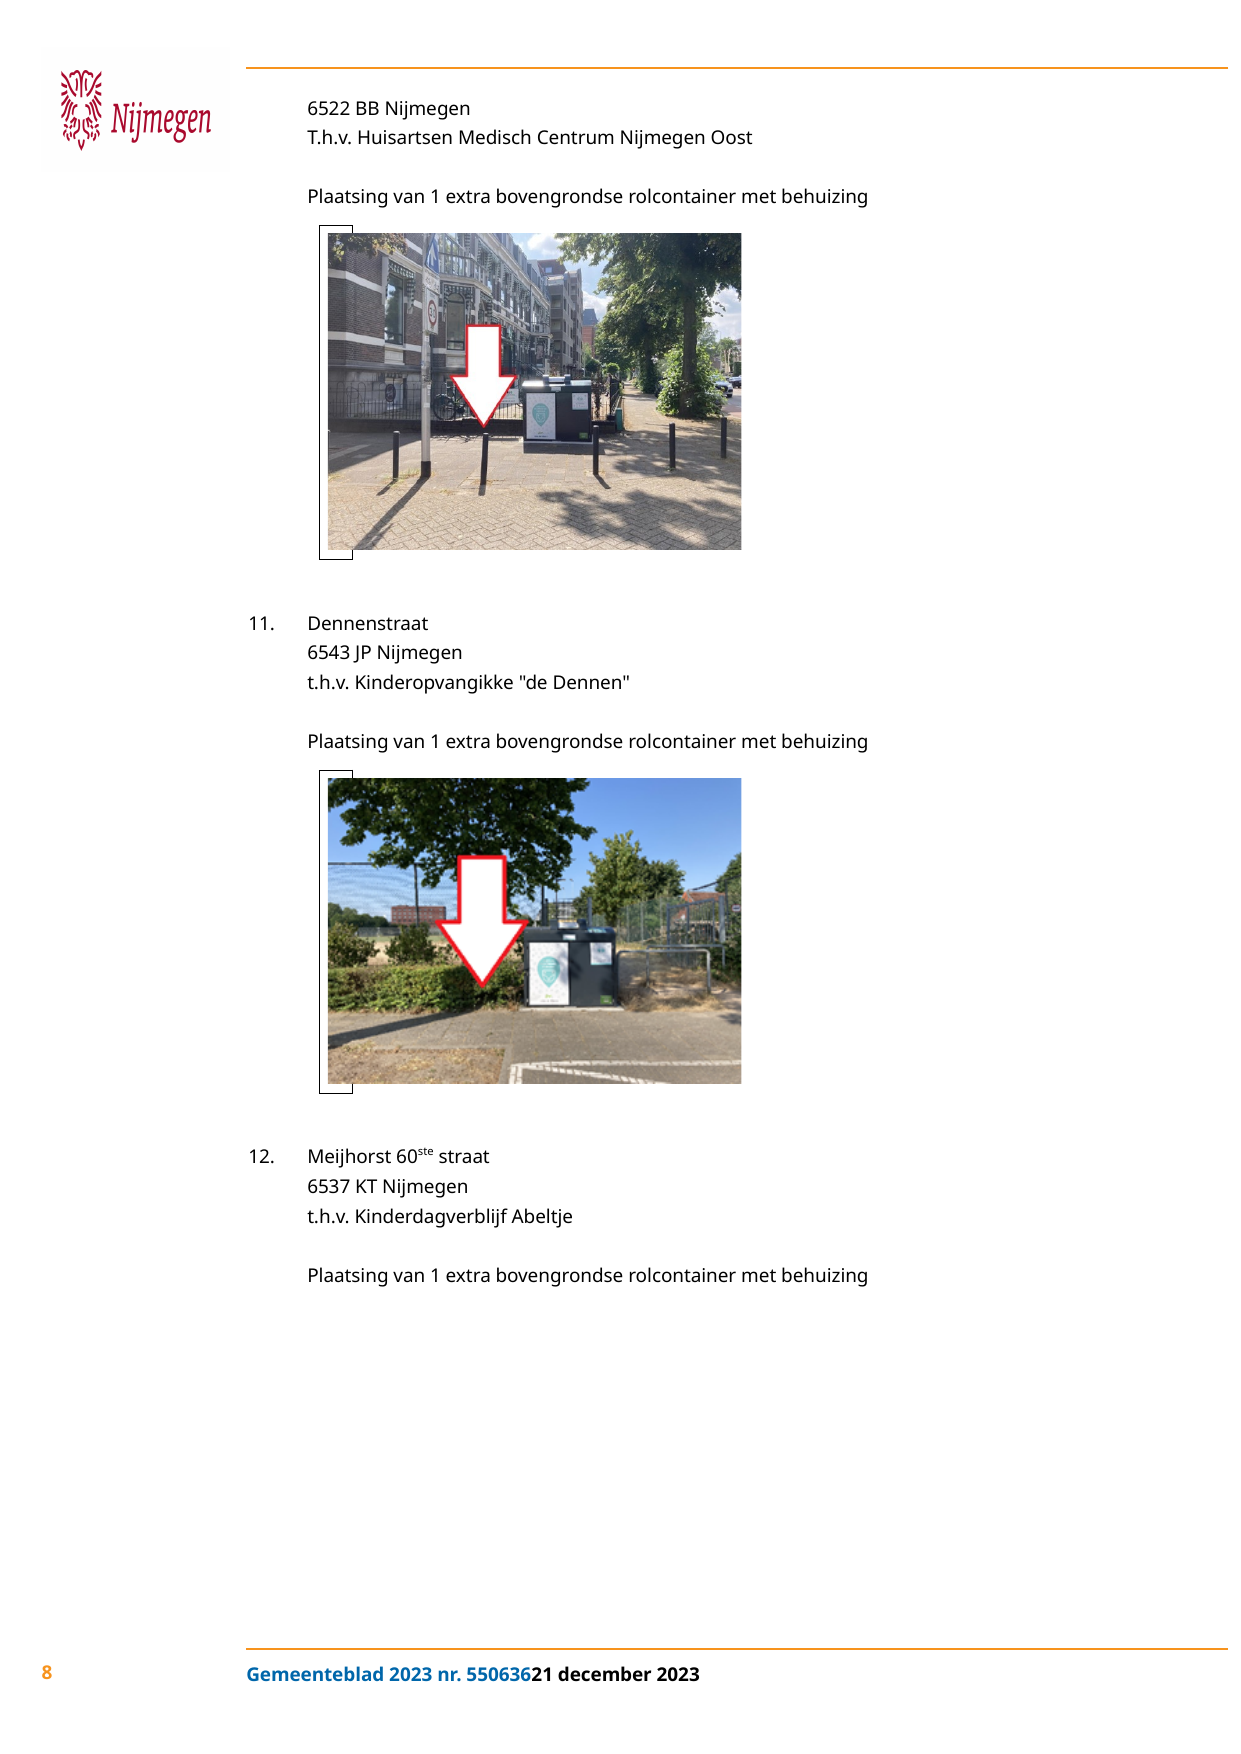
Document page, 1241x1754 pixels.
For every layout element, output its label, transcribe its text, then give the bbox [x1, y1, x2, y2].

list Plaatsing van 1 extra bovengrondse rolcontainer met behuizing [248, 183, 1152, 209]
list Plaatsing van 1 extra bovengrondse rolcontainer met behuizing [248, 1262, 1152, 1288]
picture [327, 233, 742, 550]
list t.h.v. Kinderopvangikke "de Dennen" [248, 669, 1152, 695]
list Plaatsing van 1 extra bovengrondse rolcontainer met behuizing [248, 728, 1152, 754]
list Meijhorst 60ste straat [248, 1144, 1152, 1169]
list 6537 KT Nijmegen [248, 1173, 1152, 1199]
list Dennenstraat [248, 610, 1152, 636]
list 6522 BB Nijmegen [248, 95, 1152, 121]
list t.h.v. Kinderdagverblijf Abeltje [248, 1203, 1152, 1229]
picture [327, 778, 742, 1084]
list 6543 JP Nijmegen [248, 639, 1152, 665]
list T.h.v. Huisartsen Medisch Centrum Nijmegen Oost [248, 124, 1152, 150]
picture [41, 47, 231, 172]
